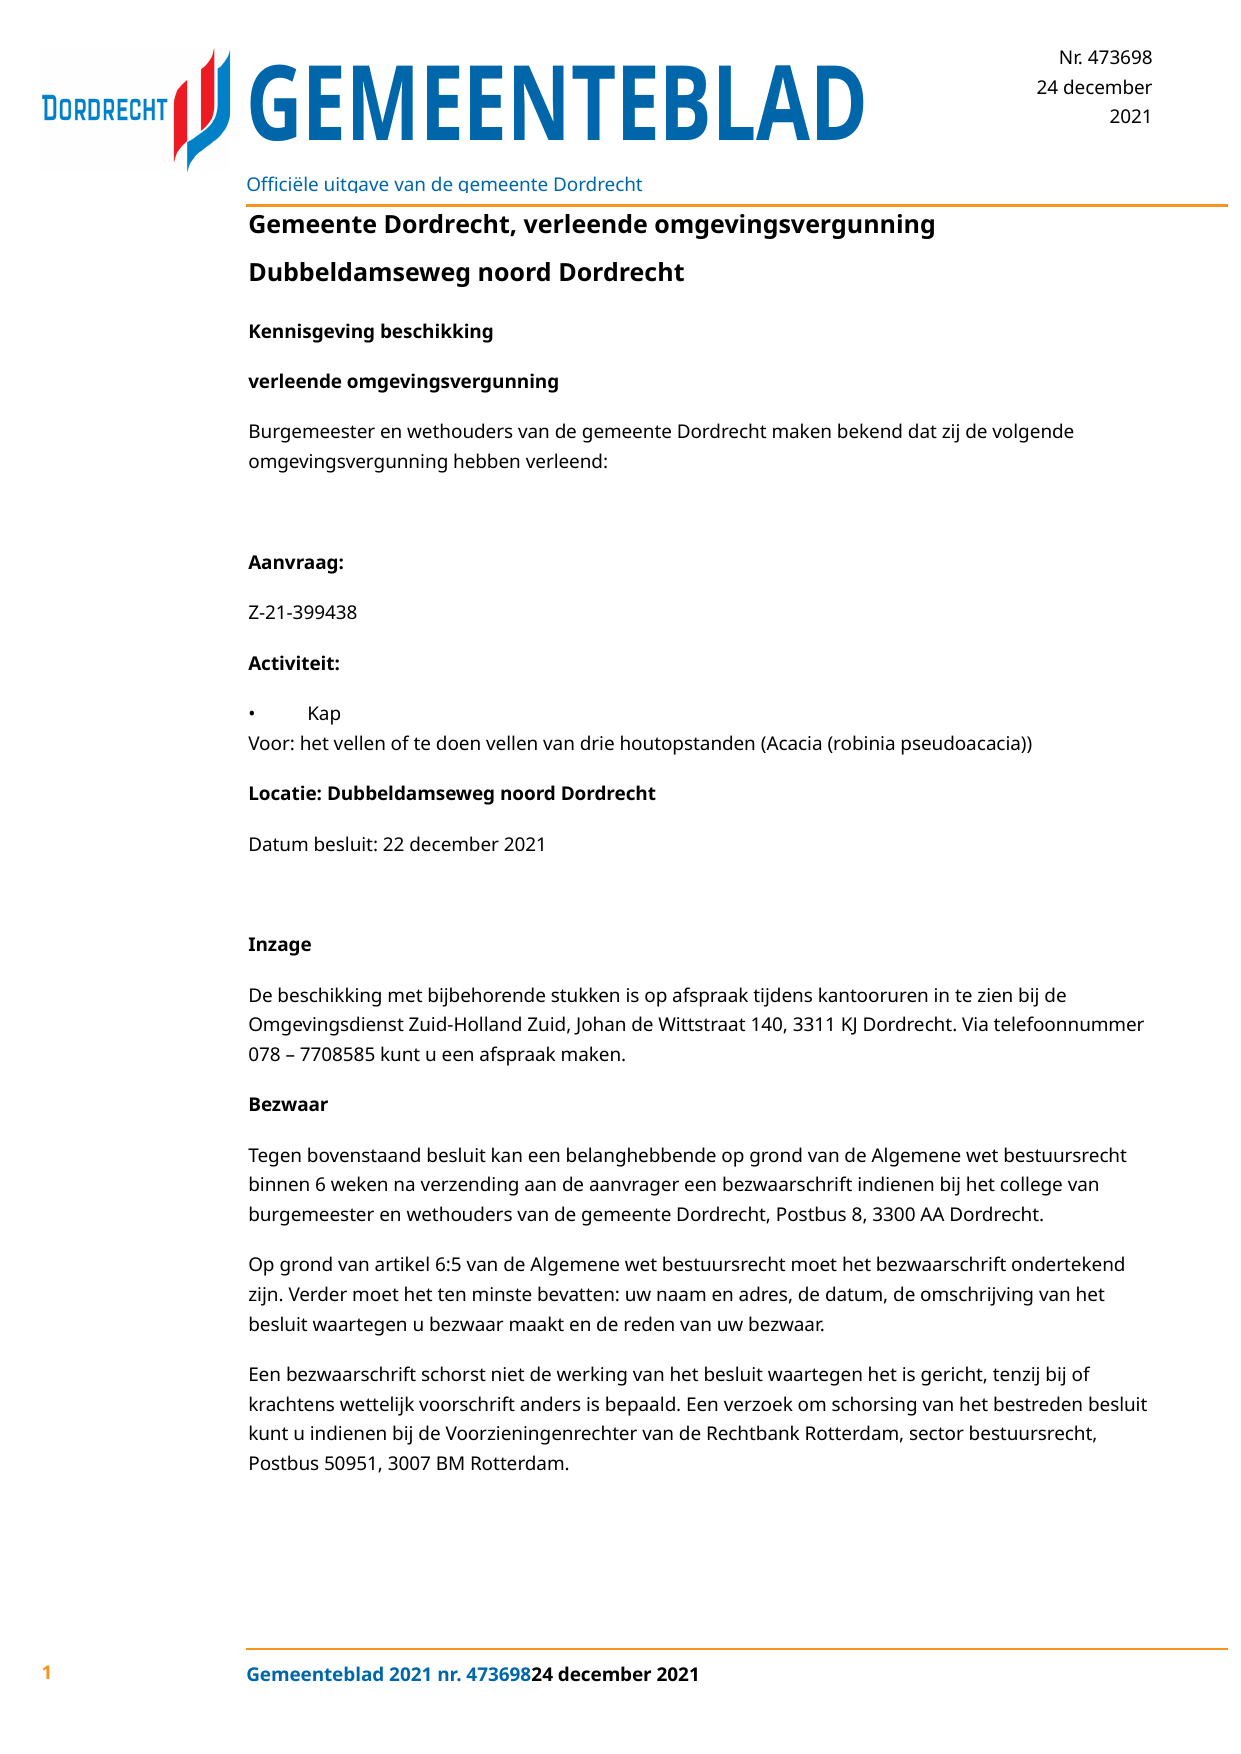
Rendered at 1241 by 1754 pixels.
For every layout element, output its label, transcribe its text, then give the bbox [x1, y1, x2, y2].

text Burgemeester en wethouders van de gemeente Dordrecht maken bekend dat zij de volgende omgevingsvergunning hebben verleend: [248, 419, 1152, 474]
text Activiteit: [248, 650, 1152, 676]
text Een bezwaarschrift schorst niet de werking van het besluit waartegen het is gericht, tenzij bij of krachtens wettelijk voorschrift anders is bepaald. Een verzoek om schorsing van het bestreden besluit kunt u indienen bij de Voorzieningenrechter van de Rechtbank Rotterdam, sector bestuursrecht, Postbus 50951, 3007 BM Rotterdam. [248, 1361, 1152, 1476]
text De beschikking met bijbehorende stukken is op afspraak tijdens kantooruren in te zien bij de Omgevingsdienst Zuid-Holland Zuid, Johan de Wittstraat 140, 3311 KJ Dordrecht. Via telefoonnummer 078 – 7708585 kunt u een afspraak maken. [248, 982, 1152, 1067]
picture [41, 47, 231, 172]
text Locatie: Dubbeldamseweg noord Dordrecht [248, 780, 1152, 806]
text Bezwaar [248, 1092, 1152, 1117]
text verleende omgevingsvergunning [248, 368, 1152, 394]
text Kennisgeving beschikking [248, 318, 1152, 344]
text Aanvraag: [248, 549, 1152, 575]
text Tegen bovenstaand besluit kan een belanghebbende op grond van de Algemene wet bestuursrecht binnen 6 weken na verzending aan de aanvrager een bezwaarschrift indienen bij het college van burgemeester en wethouders van de gemeente Dordrecht, Postbus 8, 3300 AA Dordrecht. [248, 1142, 1152, 1227]
text Gemeente Dordrecht, verleende omgevingsvergunning Dubbeldamseweg noord Dordrecht [248, 207, 1152, 288]
text Op grond van artikel 6:5 van de Algemene wet bestuursrecht moet het bezwaarschrift ondertekend zijn. Verder moet het ten minste bevatten: uw naam en adres, de datum, de omschrijving van het besluit waartegen u bezwaar maakt en de reden van uw bezwaar. [248, 1252, 1152, 1337]
text Voor: het vellen of te doen vellen van drie houtopstanden (Acacia (robinia pseudoacacia)) [248, 730, 1152, 756]
text Inzage [248, 932, 1152, 957]
text Datum besluit: 22 december 2021 [248, 831, 1152, 857]
text Z-21-399438 [248, 599, 1152, 625]
list Kap [248, 700, 1152, 726]
